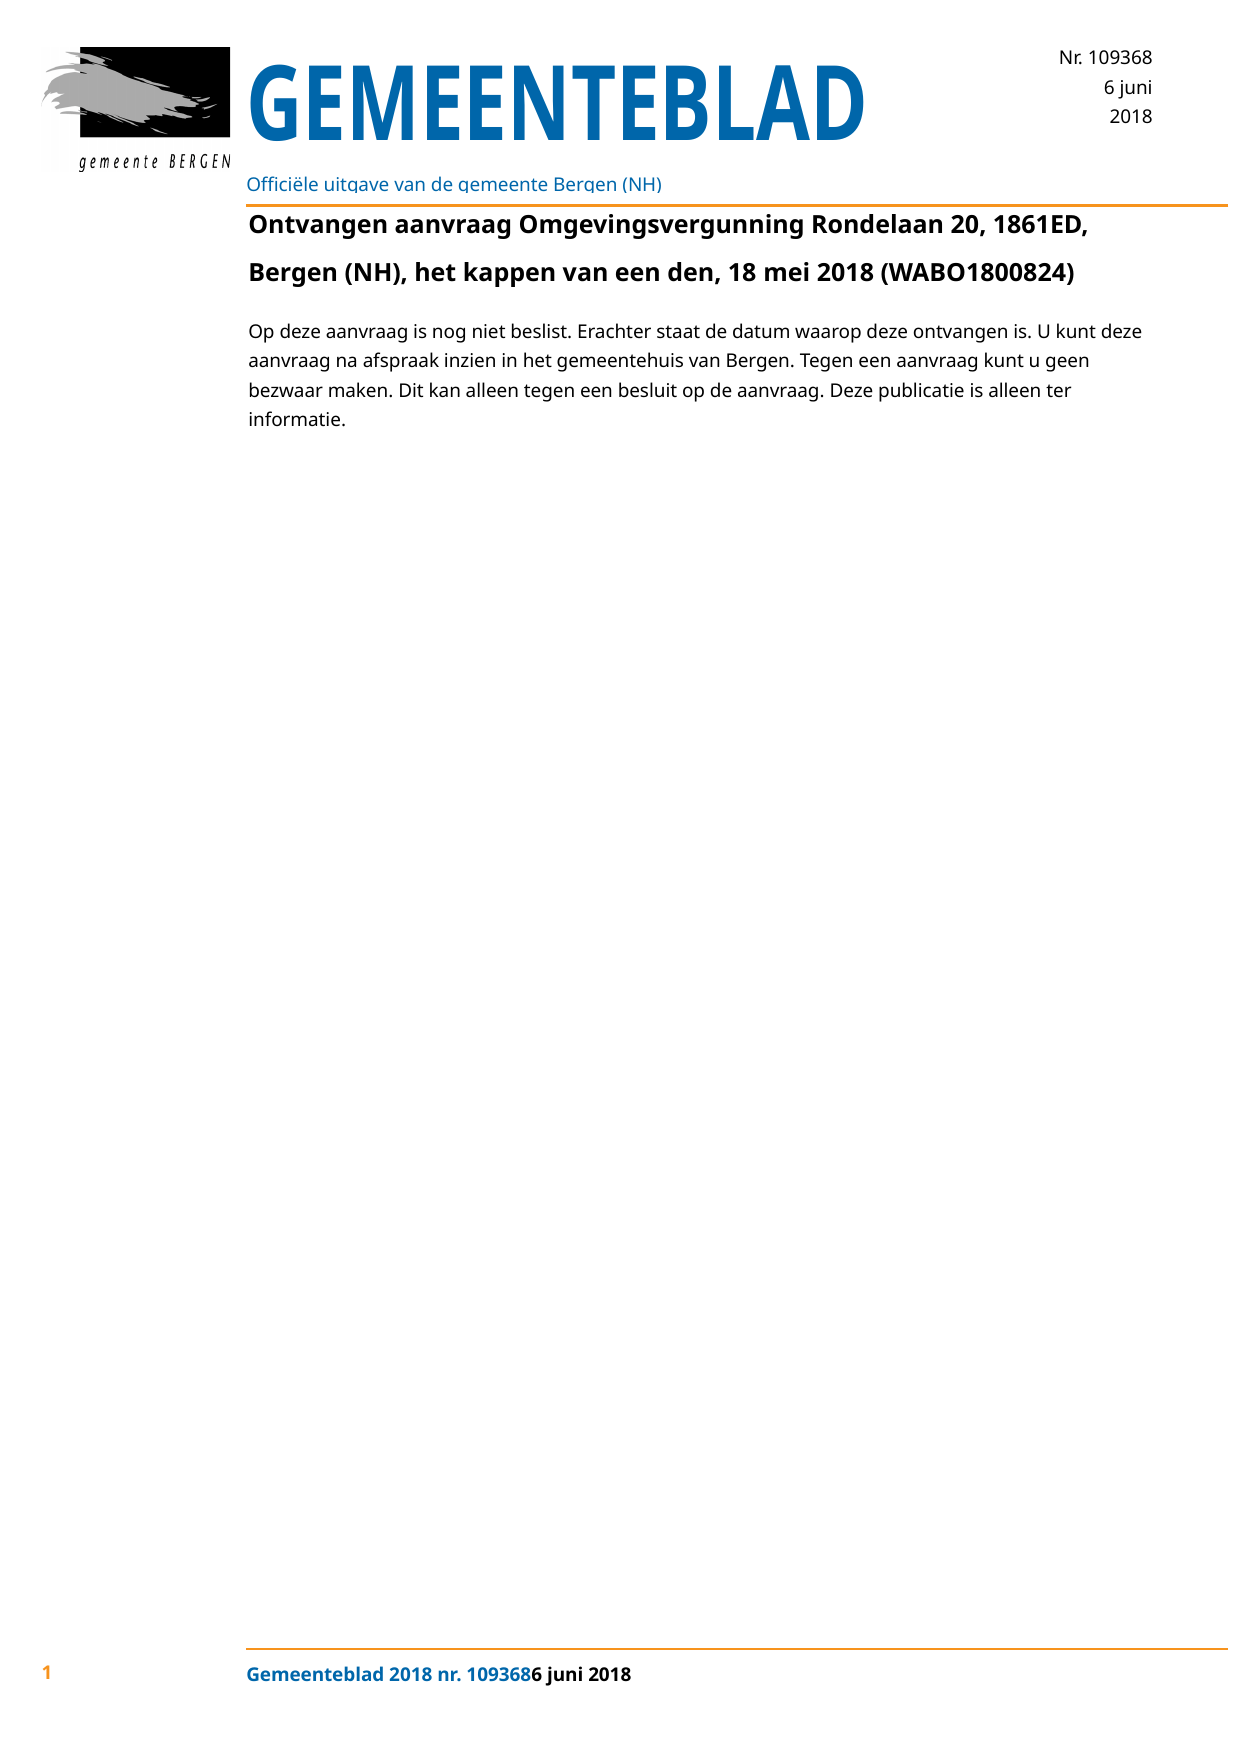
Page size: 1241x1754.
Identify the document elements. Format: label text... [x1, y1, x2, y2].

text Op deze aanvraag is nog niet beslist. Erachter staat de datum waarop deze ontvangen is. U kunt deze aanvraag na afspraak inzien in het gemeentehuis van Bergen. Tegen een aanvraag kunt u geen bezwaar maken. Dit kan alleen tegen een besluit op de aanvraag. Deze publicatie is alleen ter informatie. [248, 318, 1152, 432]
picture [41, 47, 231, 172]
text Ontvangen aanvraag Omgevingsvergunning Rondelaan 20, 1861ED, Bergen (NH), het kappen van een den, 18 mei 2018 (WABO1800824) [248, 207, 1152, 288]
